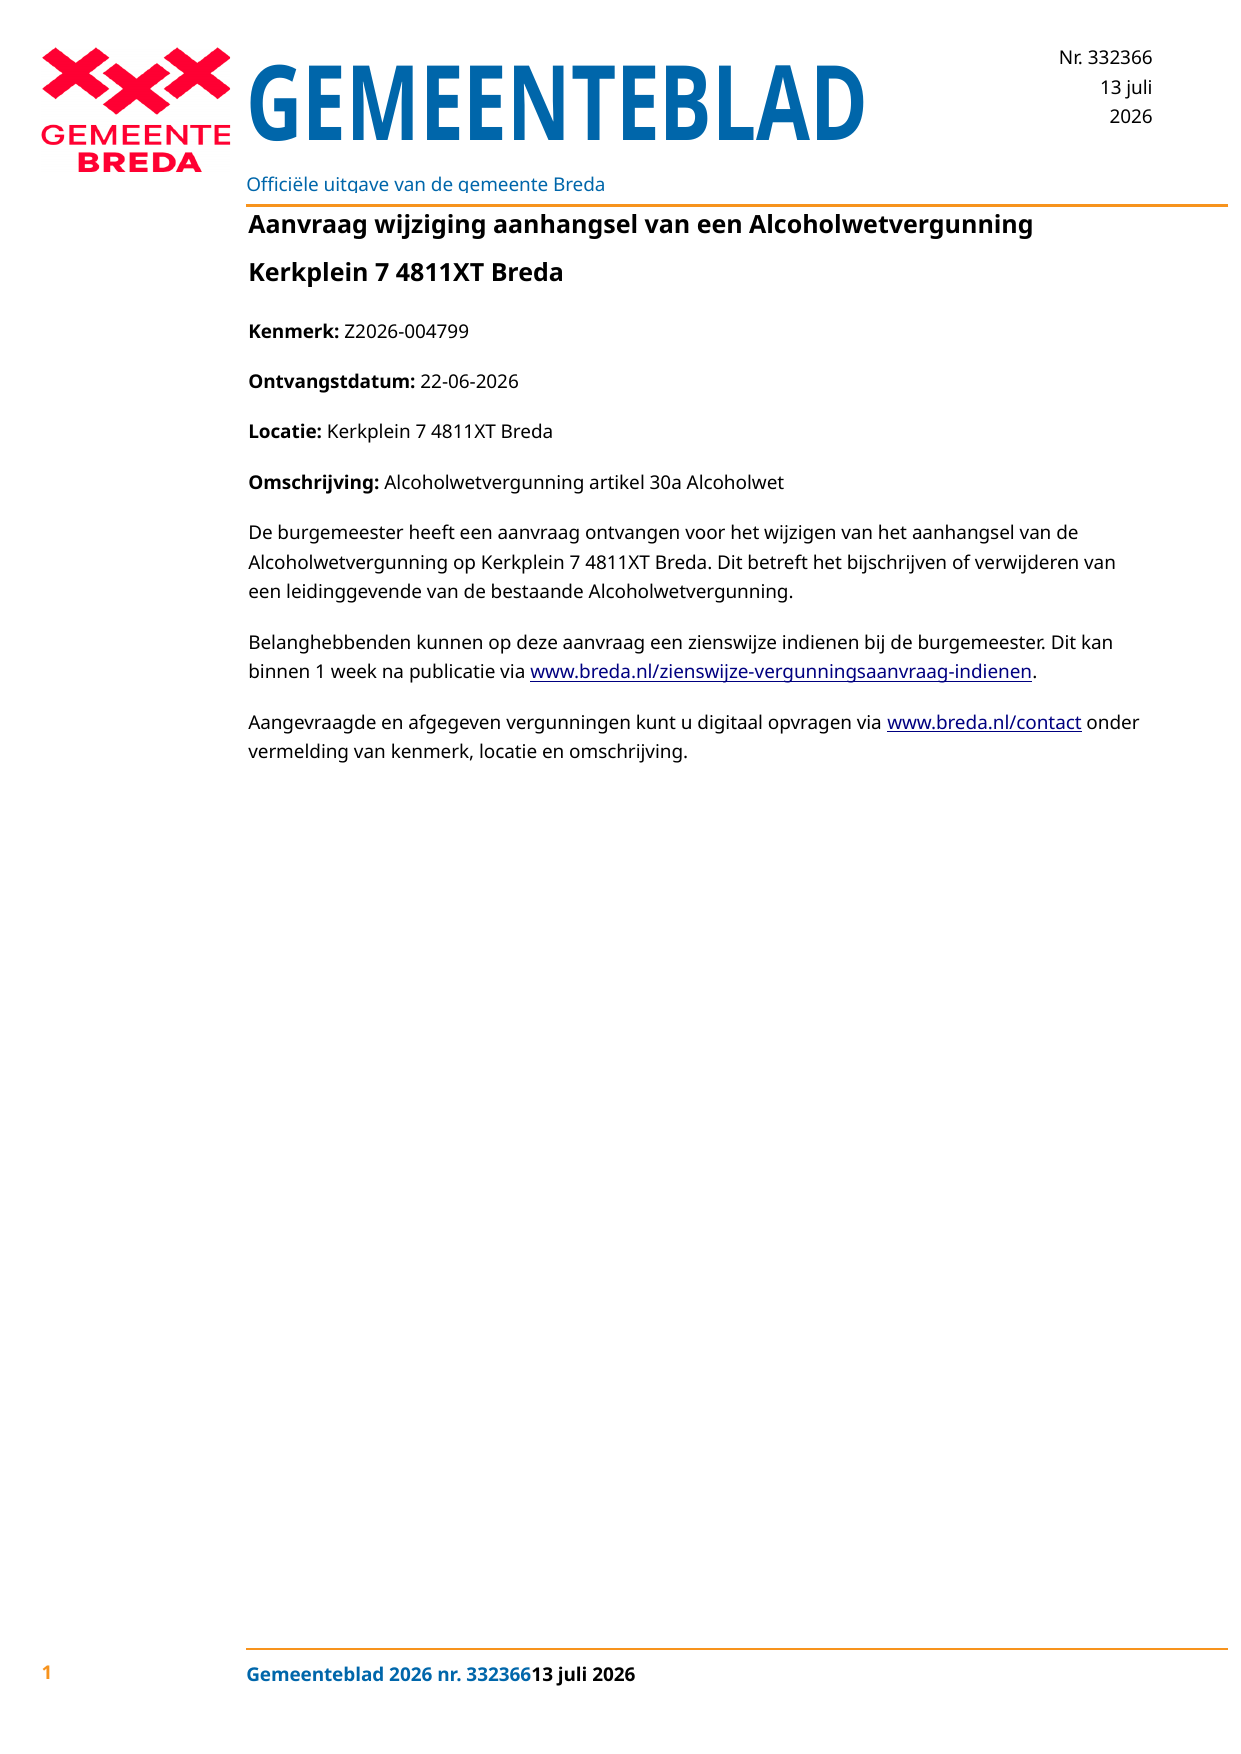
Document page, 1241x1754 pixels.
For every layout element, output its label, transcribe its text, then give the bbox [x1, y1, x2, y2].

text Kenmerk: Z2026-004799 [248, 318, 1152, 344]
text Omschrijving: Alcoholwetvergunning artikel 30a Alcoholwet [248, 469, 1152, 495]
text Aanvraag wijziging aanhangsel van een Alcoholwetvergunning Kerkplein 7 4811XT Breda [248, 207, 1152, 288]
text Aangevraagde en afgegeven vergunningen kunt u digitaal opvragen via www.breda.nl/contact onder vermelding van kenmerk, locatie en omschrijving. [248, 709, 1152, 764]
text Locatie: Kerkplein 7 4811XT Breda [248, 419, 1152, 444]
picture [41, 47, 231, 172]
text Ontvangstdatum: 22-06-2026 [248, 368, 1152, 394]
text De burgemeester heeft een aanvraag ontvangen voor het wijzigen van het aanhangsel van de Alcoholwetvergunning op Kerkplein 7 4811XT Breda. Dit betreft het bijschrijven of verwijderen van een leidinggevende van de bestaande Alcoholwetvergunning. [248, 519, 1152, 604]
text Belanghebbenden kunnen op deze aanvraag een zienswijze indienen bij de burgemeester. Dit kan binnen 1 week na publicatie via www.breda.nl/zienswijze-vergunningsaanvraag-indienen. [248, 629, 1152, 684]
